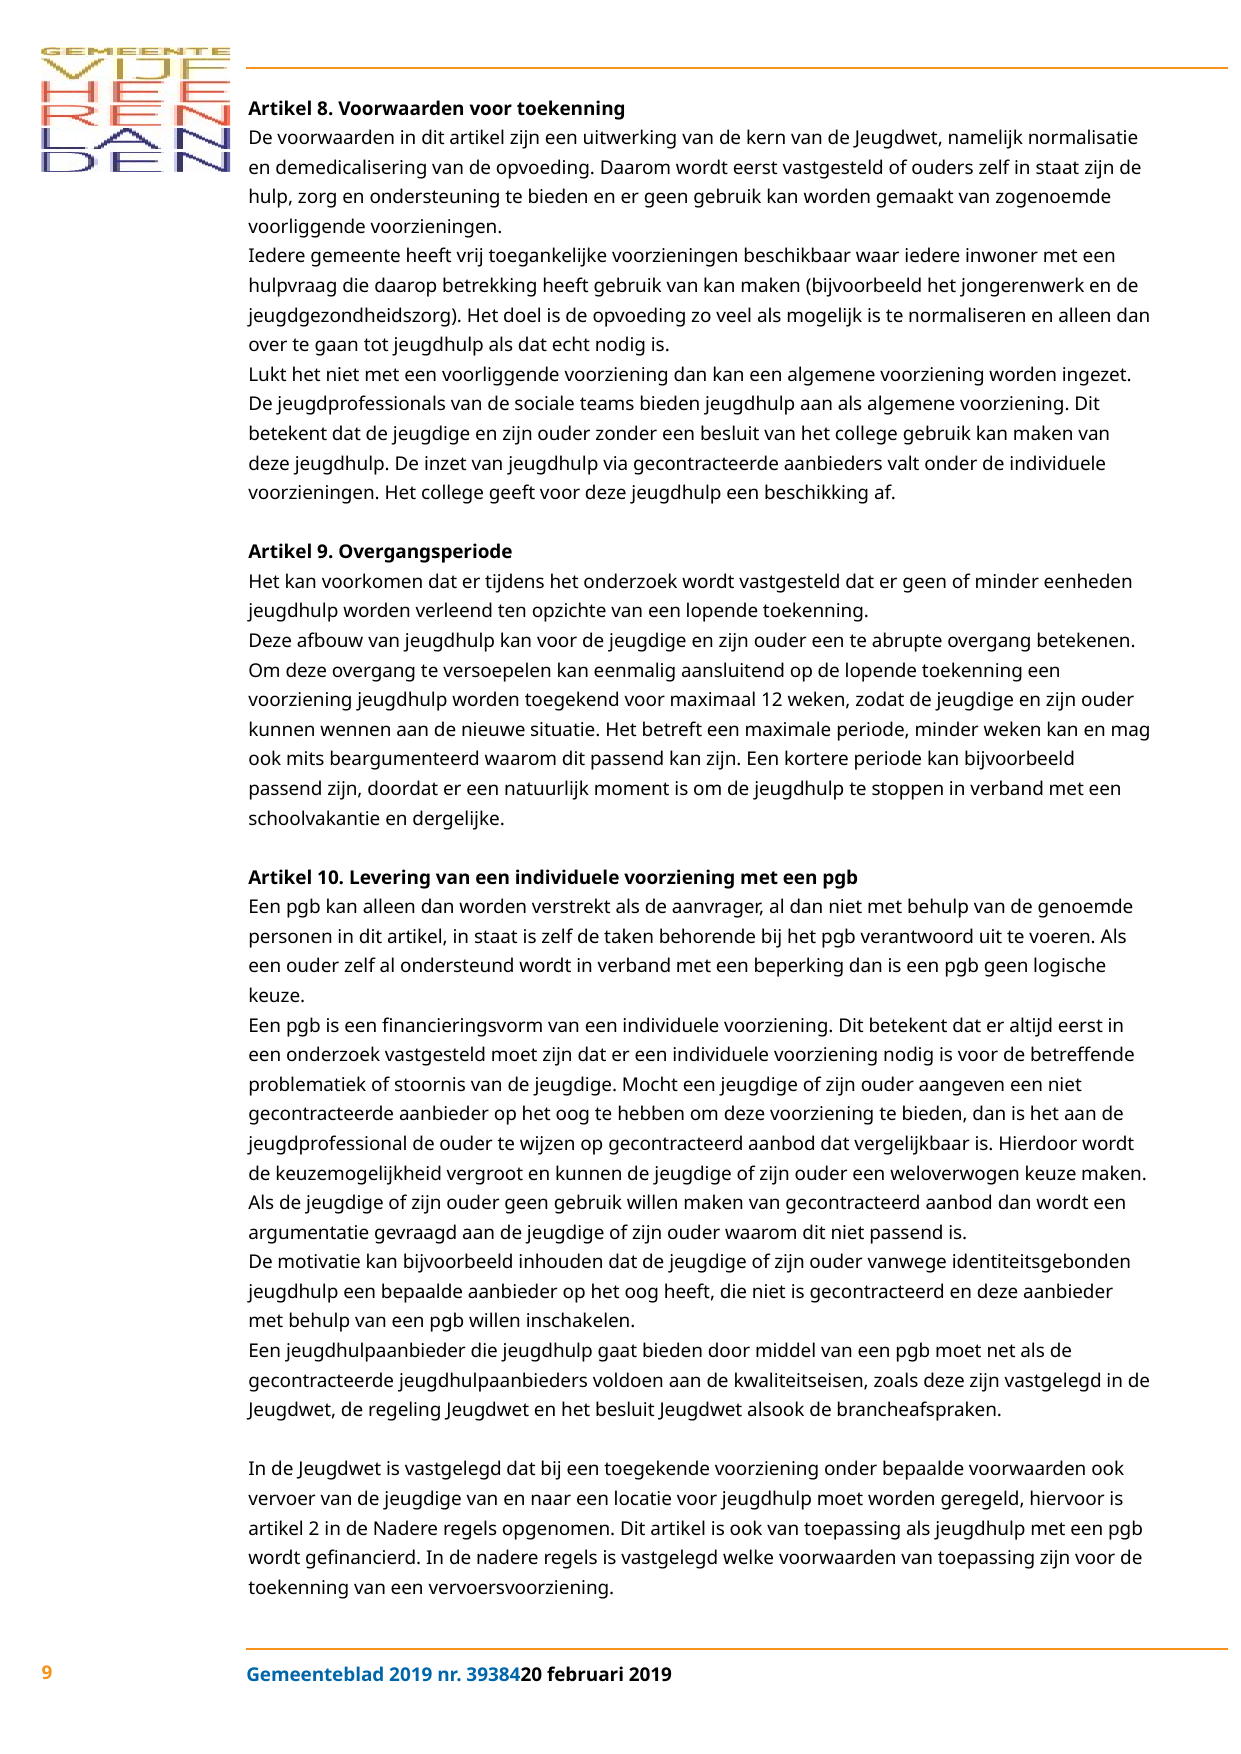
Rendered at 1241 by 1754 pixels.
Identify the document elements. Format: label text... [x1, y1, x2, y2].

text Een jeugdhulpaanbieder die jeugdhulp gaat bieden door middel van een pgb moet net als de gecontracteerde jeugdhulpaanbieders voldoen aan de kwaliteitseisen, zoals deze zijn vastgelegd in de Jeugdwet, de regeling Jeugdwet en het besluit Jeugdwet alsook de brancheafspraken. [248, 1337, 1152, 1422]
text De motivatie kan bijvoorbeeld inhouden dat de jeugdige of zijn ouder vanwege identiteitsgebonden jeugdhulp een bepaalde aanbieder op het oog heeft, die niet is gecontracteerd en deze aanbieder met behulp van een pgb willen inschakelen. [248, 1248, 1152, 1333]
text Lukt het niet met een voorliggende voorziening dan kan een algemene voorziening worden ingezet. De jeugdprofessionals van de sociale teams bieden jeugdhulp aan als algemene voorziening. Dit betekent dat de jeugdige en zijn ouder zonder een besluit van het college gebruik kan maken van deze jeugdhulp. De inzet van jeugdhulp via gecontracteerde aanbieders valt onder de individuele voorzieningen. Het college geeft voor deze jeugdhulp een beschikking af. [248, 361, 1152, 505]
text Een pgb is een financieringsvorm van een individuele voorziening. Dit betekent dat er altijd eerst in een onderzoek vastgesteld moet zijn dat er een individuele voorziening nodig is voor de betreffende problematiek of stoornis van de jeugdige. Mocht een jeugdige of zijn ouder aangeven een niet gecontracteerde aanbieder op het oog te hebben om deze voorziening te bieden, dan is het aan de jeugdprofessional de ouder te wijzen op gecontracteerd aanbod dat vergelijkbaar is. Hierdoor wordt de keuzemogelijkheid vergroot en kunnen de jeugdige of zijn ouder een weloverwogen keuze maken. [248, 1012, 1152, 1186]
text De voorwaarden in dit artikel zijn een uitwerking van de kern van de Jeugdwet, namelijk normalisatie en demedicalisering van de opvoeding. Daarom wordt eerst vastgesteld of ouders zelf in staat zijn de hulp, zorg en ondersteuning te bieden en er geen gebruik kan worden gemaakt van zogenoemde voorliggende voorzieningen. [248, 124, 1152, 239]
text Een pgb kan alleen dan worden verstrekt als de aanvrager, al dan niet met behulp van de genoemde personen in dit artikel, in staat is zelf de taken behorende bij het pgb verantwoord uit te voeren. Als een ouder zelf al ondersteund wordt in verband met een beperking dan is een pgb geen logische keuze. [248, 893, 1152, 1008]
text Artikel 8. Voorwaarden voor toekenning [248, 95, 1152, 121]
text Artikel 9. Overgangsperiode [248, 538, 1152, 564]
text Artikel 10. Levering van een individuele voorziening met een pgb [248, 864, 1152, 890]
text In de Jeugdwet is vastgelegd dat bij een toegekende voorziening onder bepaalde voorwaarden ook vervoer van de jeugdige van en naar een locatie voor jeugdhulp moet worden geregeld, hiervoor is artikel 2 in de Nadere regels opgenomen. Dit artikel is ook van toepassing als jeugdhulp met een pgb wordt gefinancierd. In de nadere regels is vastgelegd welke voorwaarden van toepassing zijn voor de toekenning van een vervoersvoorziening. [248, 1456, 1152, 1600]
text Deze afbouw van jeugdhulp kan voor de jeugdige en zijn ouder een te abrupte overgang betekenen. Om deze overgang te versoepelen kan eenmalig aansluitend op de lopende toekenning een voorziening jeugdhulp worden toegekend voor maximaal 12 weken, zodat de jeugdige en zijn ouder kunnen wennen aan de nieuwe situatie. Het betreft een maximale periode, minder weken kan en mag ook mits beargumenteerd waarom dit passend kan zijn. Een kortere periode kan bijvoorbeeld passend zijn, doordat er een natuurlijk moment is om de jeugdhulp te stoppen in verband met een schoolvakantie en dergelijke. [248, 627, 1152, 831]
text Als de jeugdige of zijn ouder geen gebruik willen maken van gecontracteerd aanbod dan wordt een argumentatie gevraagd aan de jeugdige of zijn ouder waarom dit niet passend is. [248, 1189, 1152, 1245]
text Iedere gemeente heeft vrij toegankelijke voorzieningen beschikbaar waar iedere inwoner met een hulpvraag die daarop betrekking heeft gebruik van kan maken (bijvoorbeeld het jongerenwerk en de jeugdgezondheidszorg). Het doel is de opvoeding zo veel als mogelijk is te normaliseren en alleen dan over te gaan tot jeugdhulp als dat echt nodig is. [248, 243, 1152, 357]
text Het kan voorkomen dat er tijdens het onderzoek wordt vastgesteld dat er geen of minder eenheden jeugdhulp worden verleend ten opzichte van een lopende toekenning. [248, 568, 1152, 623]
picture [41, 47, 231, 172]
